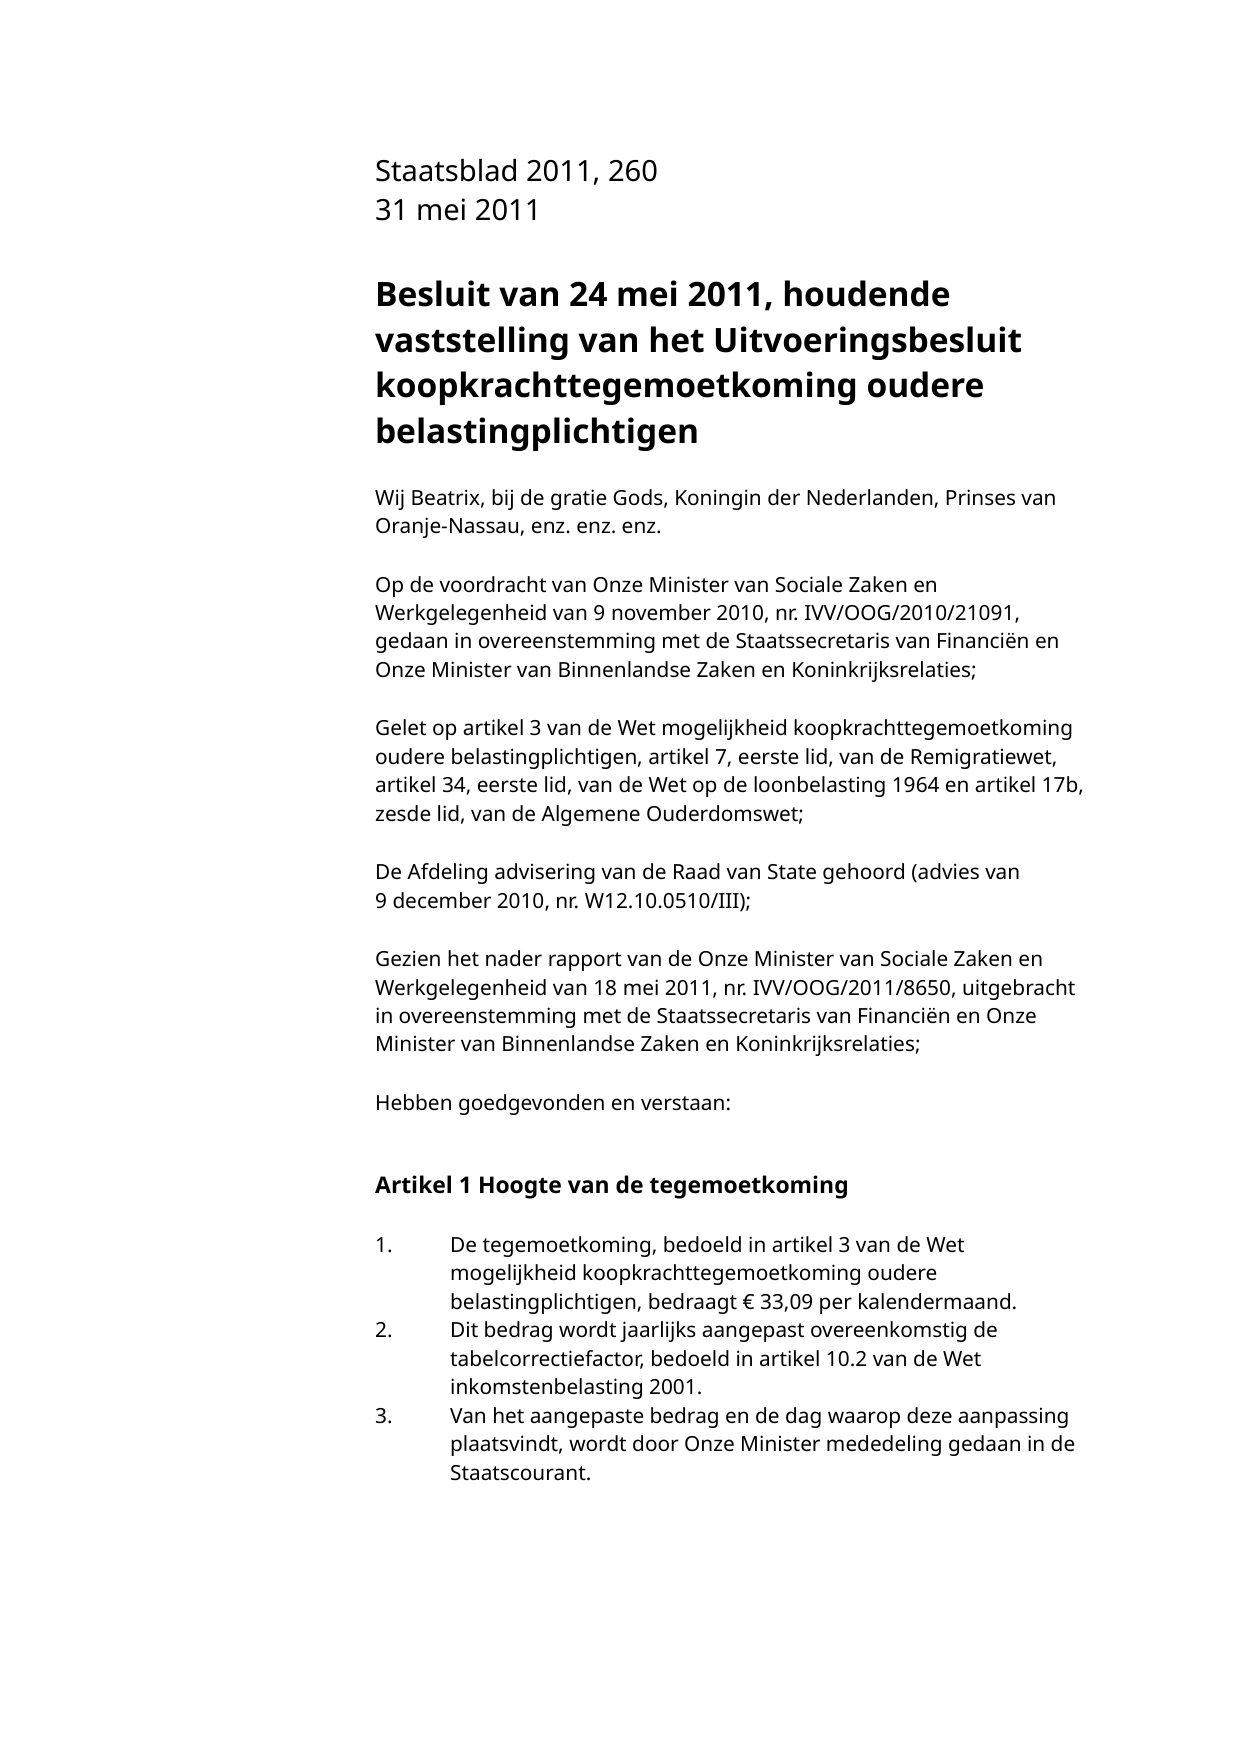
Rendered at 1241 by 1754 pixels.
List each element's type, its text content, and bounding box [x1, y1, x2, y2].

text Wij Beatrix, bij de gratie Gods, Koningin der Nederlanden, Prinses van Oranje-Nassau, enz. enz. enz. [375, 483, 1090, 540]
text Gezien het nader rapport van de Onze Minister van Sociale Zaken en Werkgelegenheid van 18 mei 2011, nr. IVV/OOG/2011/8650, uitgebracht in overeenstemming met de Staatssecretaris van Financiën en Onze Minister van Binnenlandse Zaken en Koninkrijksrelaties; [375, 944, 1090, 1058]
list Van het aangepaste bedrag en de dag waarop deze aanpassing plaatsvindt, wordt door Onze Minister mededeling gedaan in de Staatscourant. [375, 1401, 1090, 1486]
text Op de voordracht van Onze Minister van Sociale Zaken en Werkgelegenheid van 9 november 2010, nr. IVV/OOG/2010/21091, gedaan in overeenstemming met de Staatssecretaris van Financiën en Onze Minister van Binnenlandse Zaken en Koninkrijksrelaties; [375, 570, 1090, 683]
text Hebben goedgevonden en verstaan: [375, 1088, 1090, 1116]
text De Afdeling advisering van de Raad van State gehoord (advies van 9 december 2010, nr. W12.10.0510/III); [375, 857, 1090, 914]
subtitle Besluit van 24 mei 2011, houdende vaststelling van het Uitvoeringsbesluit koopkrachttegemoetkoming oudere belastingplichtigen [375, 271, 1090, 453]
list De tegemoetkoming, bedoeld in artikel 3 van de Wet mogelijkheid koopkrachttegemoetkoming oudere belastingplichtigen, bedraagt € 33,09 per kalendermaand. [375, 1230, 1090, 1315]
list Dit bedrag wordt jaarlijks aangepast overeenkomstig de tabelcorrectiefactor, bedoeld in artikel 10.2 van de Wet inkomstenbelasting 2001. [375, 1315, 1090, 1401]
text Gelet op artikel 3 van de Wet mogelijkheid koopkrachttegemoetkoming oudere belastingplichtigen, artikel 7, eerste lid, van de Remigratiewet, artikel 34, eerste lid, van de Wet op de loonbelasting 1964 en artikel 17b, zesde lid, van de Algemene Ouderdomswet; [375, 713, 1090, 827]
text 31 mei 2011 [375, 190, 1090, 229]
subtitle Artikel 1 Hoogte van de tegemoetkoming [375, 1169, 1090, 1200]
text Staatsblad 2011, 260 [375, 150, 1090, 190]
